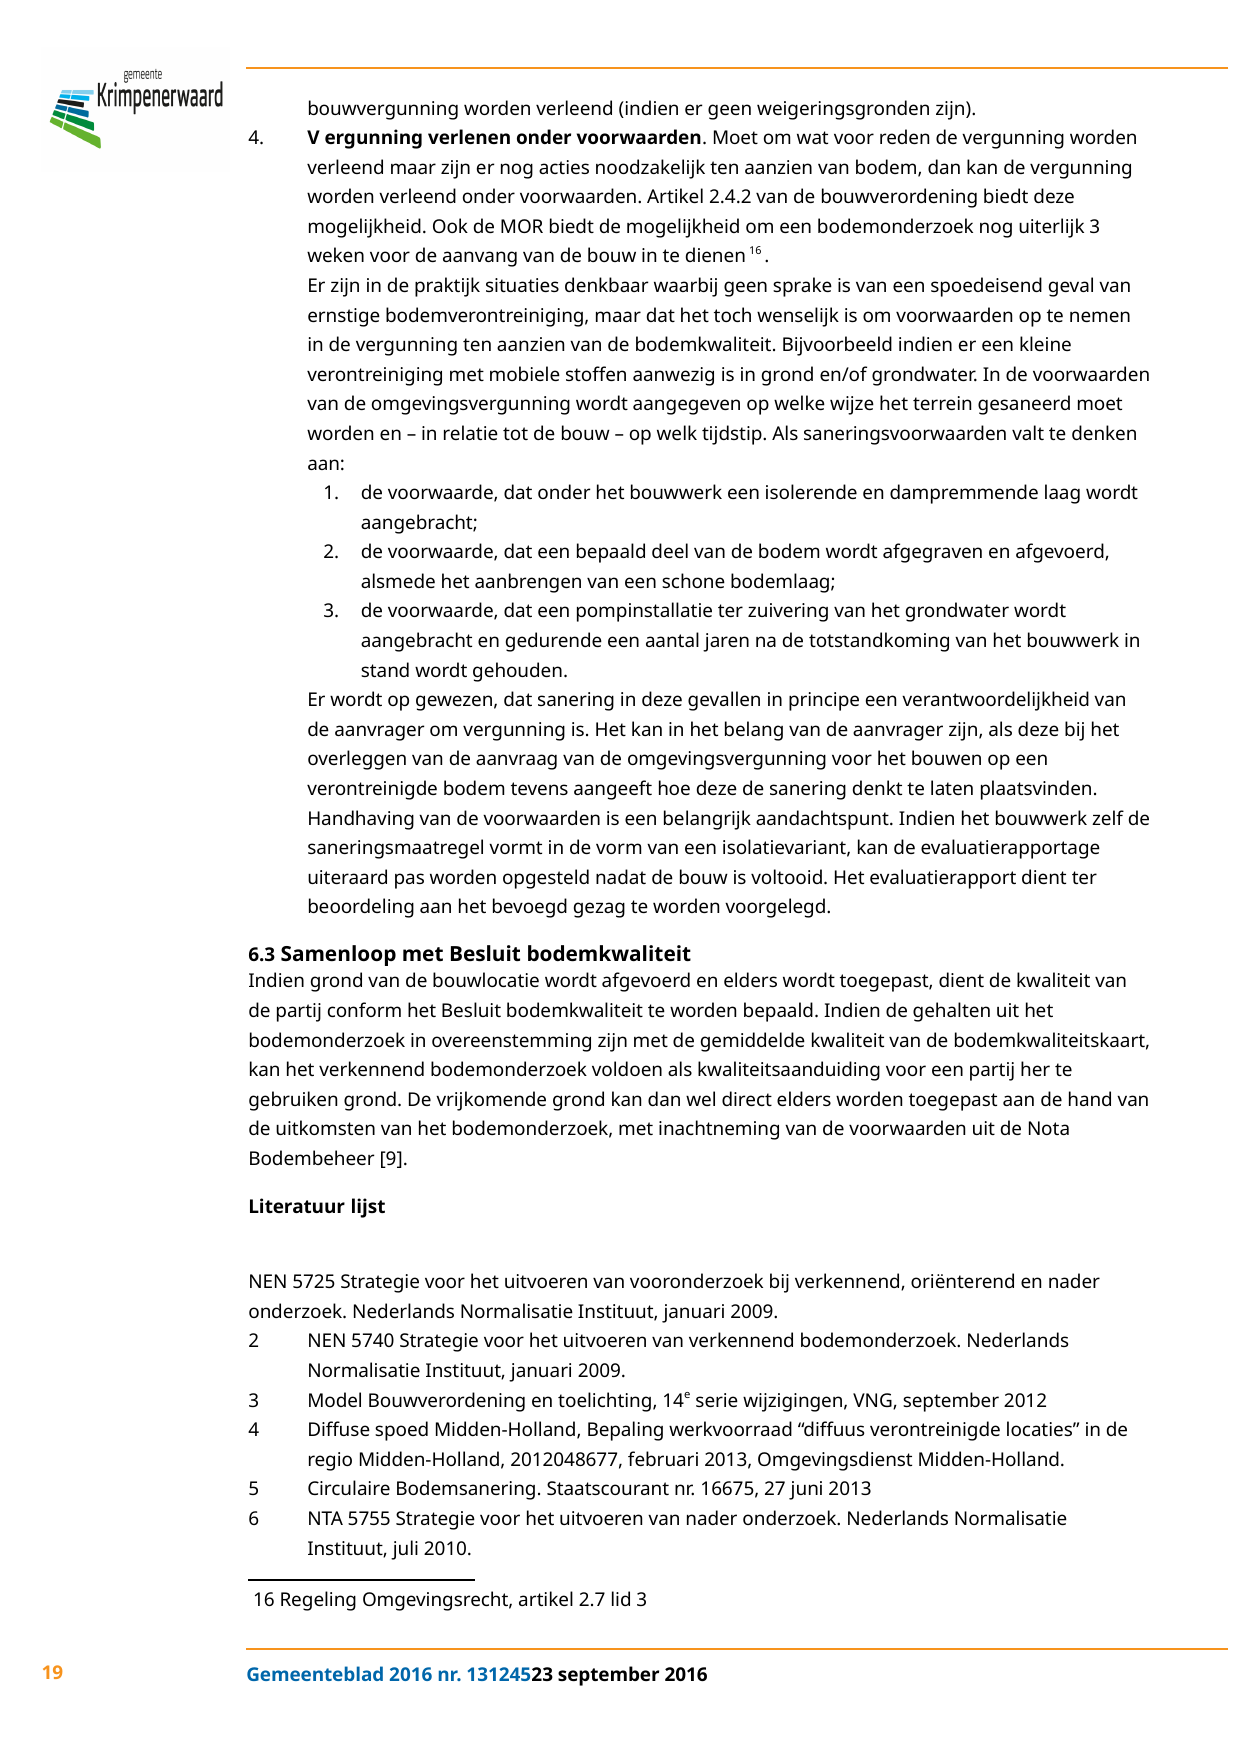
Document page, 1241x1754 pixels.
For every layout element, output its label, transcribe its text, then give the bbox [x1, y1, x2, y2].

list Diffuse spoed Midden-Holland, Bepaling werkvoorraad “diffuus verontreinigde locaties” in de regio Midden-Holland, 2012048677, februari 2013, Omgevingsdienst Midden-Holland. [248, 1416, 1152, 1472]
list Handhaving van de voorwaarden is een belangrijk aandachtspunt. Indien het bouwwerk zelf de saneringsmaatregel vormt in de vorm van een isolatievariant, kan de evaluatierapportage uiteraard pas worden opgesteld nadat de bouw is voltooid. Het evaluatierapport dient ter beoordeling aan het bevoegd gezag te worden voorgelegd. [248, 805, 1152, 919]
list Er wordt op gewezen, dat sanering in deze gevallen in principe een verantwoordelijkheid van de aanvrager om vergunning is. Het kan in het belang van de aanvrager zijn, als deze bij het overleggen van de aanvraag van de omgevingsvergunning voor het bouwen op een verontreinigde bodem tevens aangeeft hoe deze de sanering denkt te laten plaatsvinden. [248, 686, 1152, 801]
list Er zijn in de praktijk situaties denkbaar waarbij geen sprake is van een spoedeisend geval van ernstige bodemverontreiniging, maar dat het toch wenselijk is om voorwaarden op te nemen in de vergunning ten aanzien van de bodemkwaliteit. Bijvoorbeeld indien er een kleine verontreiniging met mobiele stoffen aanwezig is in grond en/of grondwater. In de voorwaarden van de omgevingsvergunning wordt aangegeven op welke wijze het terrein gesaneerd moet worden en – in relatie tot de bouw – op welk tijdstip. Als saneringsvoorwaarden valt te denken aan: [248, 272, 1152, 476]
list Circulaire Bodemsanering. Staatscourant nr. 16675, 27 juni 2013 [248, 1476, 1152, 1501]
text Indien grond van de bouwlocatie wordt afgevoerd en elders wordt toegepast, dient de kwaliteit van de partij conform het Besluit bodemkwaliteit te worden bepaald. Indien de gehalten uit het bodemonderzoek in overeenstemming zijn met de gemiddelde kwaliteit van de bodemkwaliteitskaart, kan het verkennend bodemonderzoek voldoen als kwaliteitsaanduiding voor een partij her te gebruiken grond. De vrijkomende grond kan dan wel direct elders worden toegepast aan de hand van de uitkomsten van het bodemonderzoek, met inachtneming van de voorwaarden uit de Nota Bodembeheer [9]. [248, 968, 1152, 1171]
text NEN 5725 Strategie voor het uitvoeren van vooronderzoek bij verkennend, oriënterend en nader onderzoek. Nederlands Normalisatie Instituut, januari 2009. [248, 1268, 1152, 1324]
list V ergunning verlenen onder voorwaarden. Moet om wat voor reden de vergunning worden verleend maar zijn er nog acties noodzakelijk ten aanzien van bodem, dan kan de vergunning worden verleend onder voorwaarden. Artikel 2.4.2 van de bouwverordening biedt deze mogelijkheid. Ook de MOR biedt de mogelijkheid om een bodemonderzoek nog uiterlijk 3 weken voor de aanvang van de bouw in te dienen. [248, 124, 1152, 268]
list bouwvergunning worden verleend (indien er geen weigeringsgronden zijn). [248, 95, 1152, 121]
list NTA 5755 Strategie voor het uitvoeren van nader onderzoek. Nederlands Normalisatie Instituut, juli 2010. [248, 1505, 1152, 1560]
text 6.3 Samenloop met Besluit bodemkwaliteit [248, 939, 1152, 968]
list de voorwaarde, dat een bepaald deel van de bodem wordt afgegraven en afgevoerd, alsmede het aanbrengen van een schone bodemlaag; [323, 538, 1152, 594]
text Literatuur lijst [248, 1191, 1152, 1219]
list de voorwaarde, dat een pompinstallatie ter zuivering van het grondwater wordt aangebracht en gedurende een aantal jaren na de totstandkoming van het bouwwerk in stand wordt gehouden. [323, 598, 1152, 683]
picture [41, 47, 231, 172]
list Model Bouwverordening en toelichting, 14e serie wijzigingen, VNG, september 2012 [248, 1387, 1152, 1412]
list de voorwaarde, dat onder het bouwwerk een isolerende en dampremmende laag wordt aangebracht; [323, 479, 1152, 535]
list Regeling Omgevingsrecht, artikel 2.7 lid 3 [248, 1586, 1152, 1612]
list NEN 5740 Strategie voor het uitvoeren van verkennend bodemonderzoek. Nederlands Normalisatie Instituut, januari 2009. [248, 1328, 1152, 1383]
